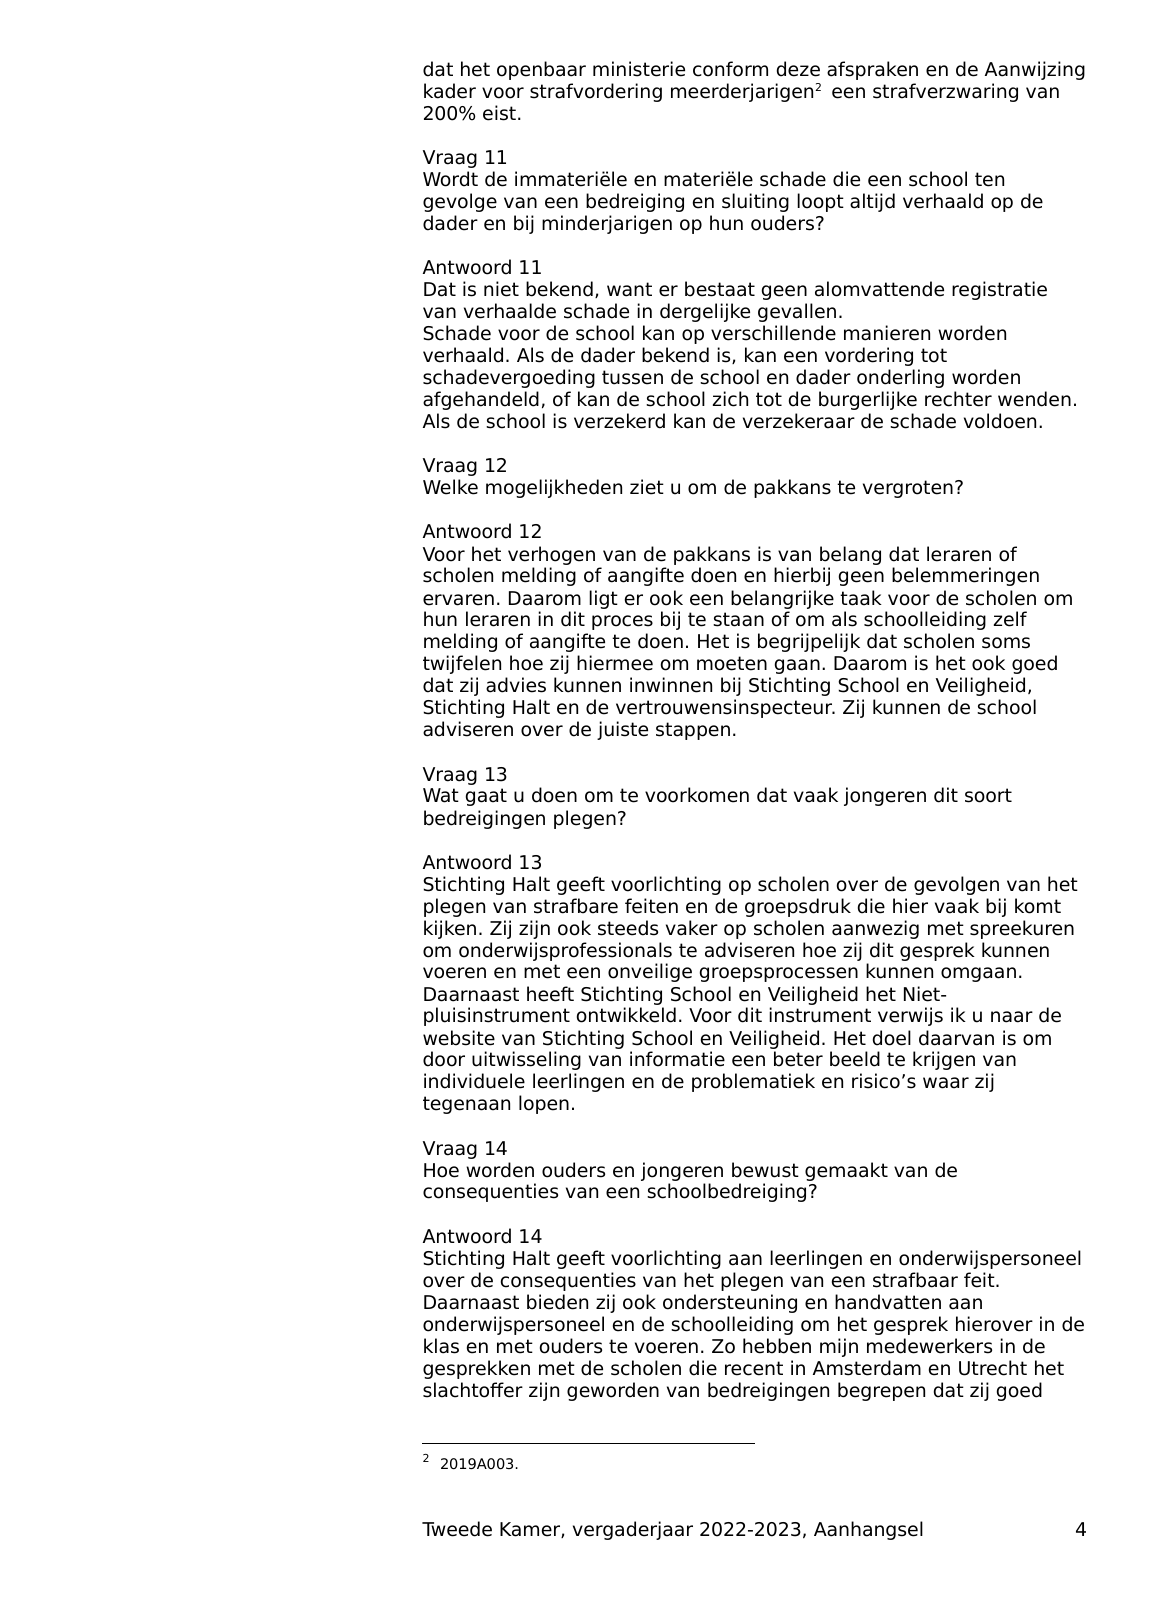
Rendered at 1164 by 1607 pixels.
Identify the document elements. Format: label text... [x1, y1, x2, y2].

text Antwoord 13 [422, 852, 1087, 873]
text Stichting Halt geeft voorlichting aan leerlingen en onderwijspersoneel over de consequenties van het plegen van een strafbaar feit. Daarnaast bieden zij ook ondersteuning en handvatten aan onderwijspersoneel en de schoolleiding om het gesprek hierover in de klas en met ouders te voeren. Zo hebben mijn medewerkers in de gesprekken met de scholen die recent in Amsterdam en Utrecht het slachtoffer zijn geworden van bedreigingen begrepen dat zij goed [422, 1248, 1087, 1401]
text Wat gaat u doen om te voorkomen dat vaak jongeren dit soort bedreigingen plegen? [422, 785, 1087, 829]
text Dat is niet bekend, want er bestaat geen alomvattende registratie van verhaalde schade in dergelijke gevallen. [422, 279, 1087, 323]
text Schade voor de school kan op verschillende manieren worden verhaald. Als de dader bekend is, kan een vordering tot schadevergoeding tussen de school en dader onderling worden afgehandeld, of kan de school zich tot de burgerlijke rechter wenden. Als de school is verzekerd kan de verzekeraar de schade voldoen. [422, 323, 1087, 433]
text Vraag 13 [422, 763, 1087, 785]
text Vraag 14 [422, 1137, 1087, 1159]
text Antwoord 11 [422, 257, 1087, 279]
text Vraag 12 [422, 455, 1087, 477]
text Stichting Halt geeft voorlichting op scholen over de gevolgen van het plegen van strafbare feiten en de groepsdruk die hier vaak bij komt kijken. Zij zijn ook steeds vaker op scholen aanwezig met spreekuren om onderwijsprofessionals te adviseren hoe zij dit gesprek kunnen voeren en met een onveilige groepsprocessen kunnen omgaan. Daarnaast heeft Stichting School en Veiligheid het Niet-pluisinstrument ontwikkeld. Voor dit instrument verwijs ik u naar de website van Stichting School en Veiligheid. Het doel daarvan is om door uitwisseling van informatie een beter beeld te krijgen van individuele leerlingen en de problematiek en risico’s waar zij tegenaan lopen. [422, 873, 1087, 1115]
text Welke mogelijkheden ziet u om de pakkans te vergroten? [422, 477, 1087, 499]
text Voor het verhogen van de pakkans is van belang dat leraren of scholen melding of aangifte doen en hierbij geen belemmeringen ervaren. Daarom ligt er ook een belangrijke taak voor de scholen om hun leraren in dit proces bij te staan of om als schoolleiding zelf melding of aangifte te doen. Het is begrijpelijk dat scholen soms twijfelen hoe zij hiermee om moeten gaan. Daarom is het ook goed dat zij advies kunnen inwinnen bij Stichting School en Veiligheid, Stichting Halt en de vertrouwensinspecteur. Zij kunnen de school adviseren over de juiste stappen. [422, 543, 1087, 741]
text Hoe worden ouders en jongeren bewust gemaakt van de consequenties van een schoolbedreiging? [422, 1159, 1087, 1203]
text Antwoord 14 [422, 1226, 1087, 1248]
text dat het openbaar ministerie conform deze afspraken en de Aanwijzing kader voor strafvordering meerderjarigen een strafverzwaring van 200% eist. [422, 59, 1087, 125]
text 2019A003. [422, 1452, 1087, 1474]
text Antwoord 12 [422, 521, 1087, 543]
text Wordt de immateriële en materiële schade die een school ten gevolge van een bedreiging en sluiting loopt altijd verhaald op de dader en bij minderjarigen op hun ouders? [422, 169, 1087, 235]
text Vraag 11 [422, 147, 1087, 169]
